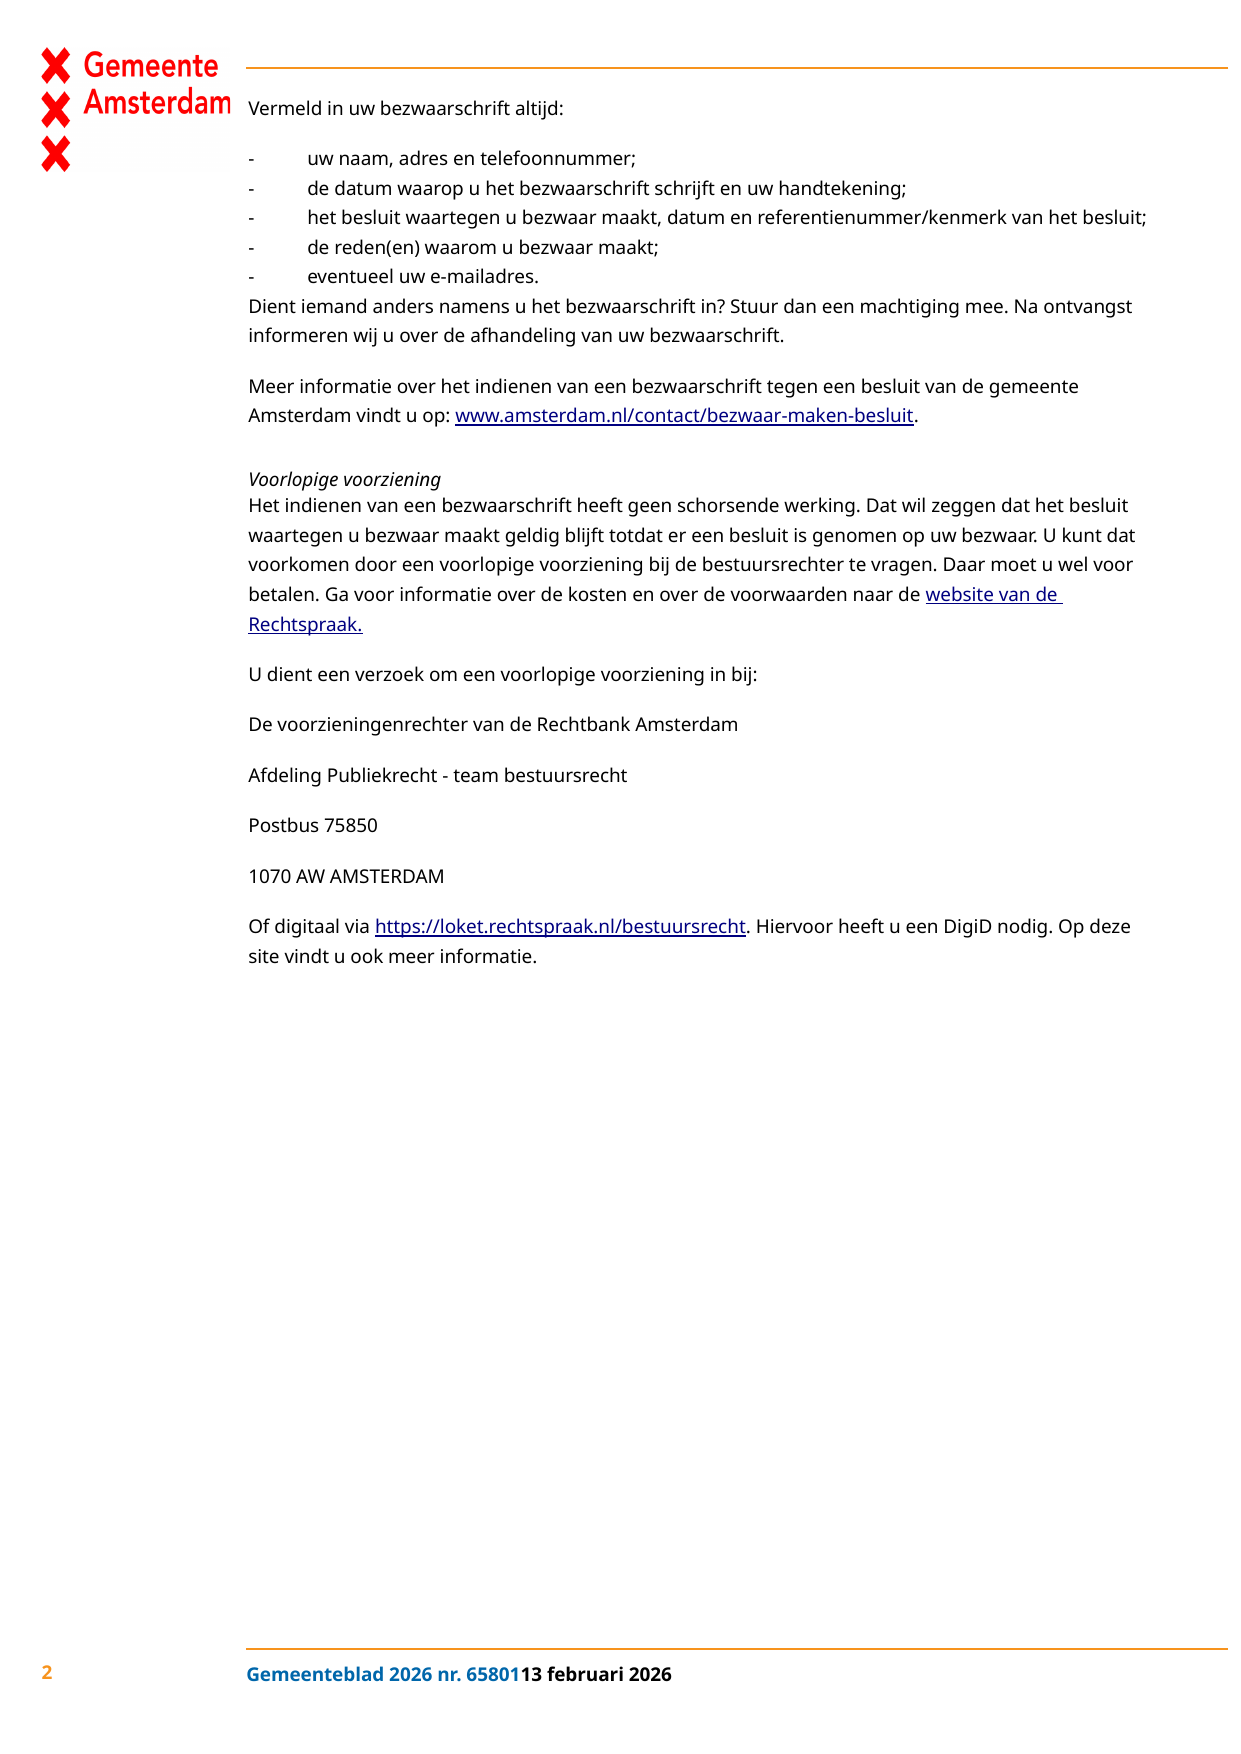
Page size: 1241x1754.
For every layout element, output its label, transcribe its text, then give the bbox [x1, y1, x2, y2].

list de datum waarop u het bezwaarschrift schrijft en uw handtekening; [248, 175, 1152, 201]
text Het indienen van een bezwaarschrift heeft geen schorsende werking. Dat wil zeggen dat het besluit waartegen u bezwaar maakt geldig blijft totdat er een besluit is genomen op uw bezwaar. U kunt dat voorkomen door een voorlopige voorziening bij de bestuursrechter te vragen. Daar moet u wel voor betalen. Ga voor informatie over de kosten en over de voorwaarden naar de website van de Rechtspraak. [248, 492, 1152, 636]
list de reden(en) waarom u bezwaar maakt; [248, 234, 1152, 260]
list uw naam, adres en telefoonnummer; [248, 145, 1152, 171]
text Of digitaal via https://loket.rechtspraak.nl/bestuursrecht. Hiervoor heeft u een DigiD nodig. Op deze site vindt u ook meer informatie. [248, 913, 1152, 968]
text Postbus 75850 [248, 812, 1152, 838]
text De voorzieningenrechter van de Rechtbank Amsterdam [248, 712, 1152, 737]
text Vermeld in uw bezwaarschrift altijd: [248, 95, 1152, 121]
text Afdeling Publiekrecht - team bestuursrecht [248, 762, 1152, 788]
text Voorlopige voorziening [248, 467, 1152, 492]
text U dient een verzoek om een voorlopige voorziening in bij: [248, 661, 1152, 687]
list eventueel uw e-mailadres. [248, 263, 1152, 289]
list het besluit waartegen u bezwaar maakt, datum en referentienummer/kenmerk van het besluit; [248, 204, 1152, 230]
text 1070 AW AMSTERDAM [248, 863, 1152, 888]
picture [41, 47, 231, 172]
text Dient iemand anders namens u het bezwaarschrift in? Stuur dan een machtiging mee. Na ontvangst informeren wij u over de afhandeling van uw bezwaarschrift. [248, 293, 1152, 348]
text Meer informatie over het indienen van een bezwaarschrift tegen een besluit van de gemeente Amsterdam vindt u op: www.amsterdam.nl/contact/bezwaar-maken-besluit. [248, 373, 1152, 428]
